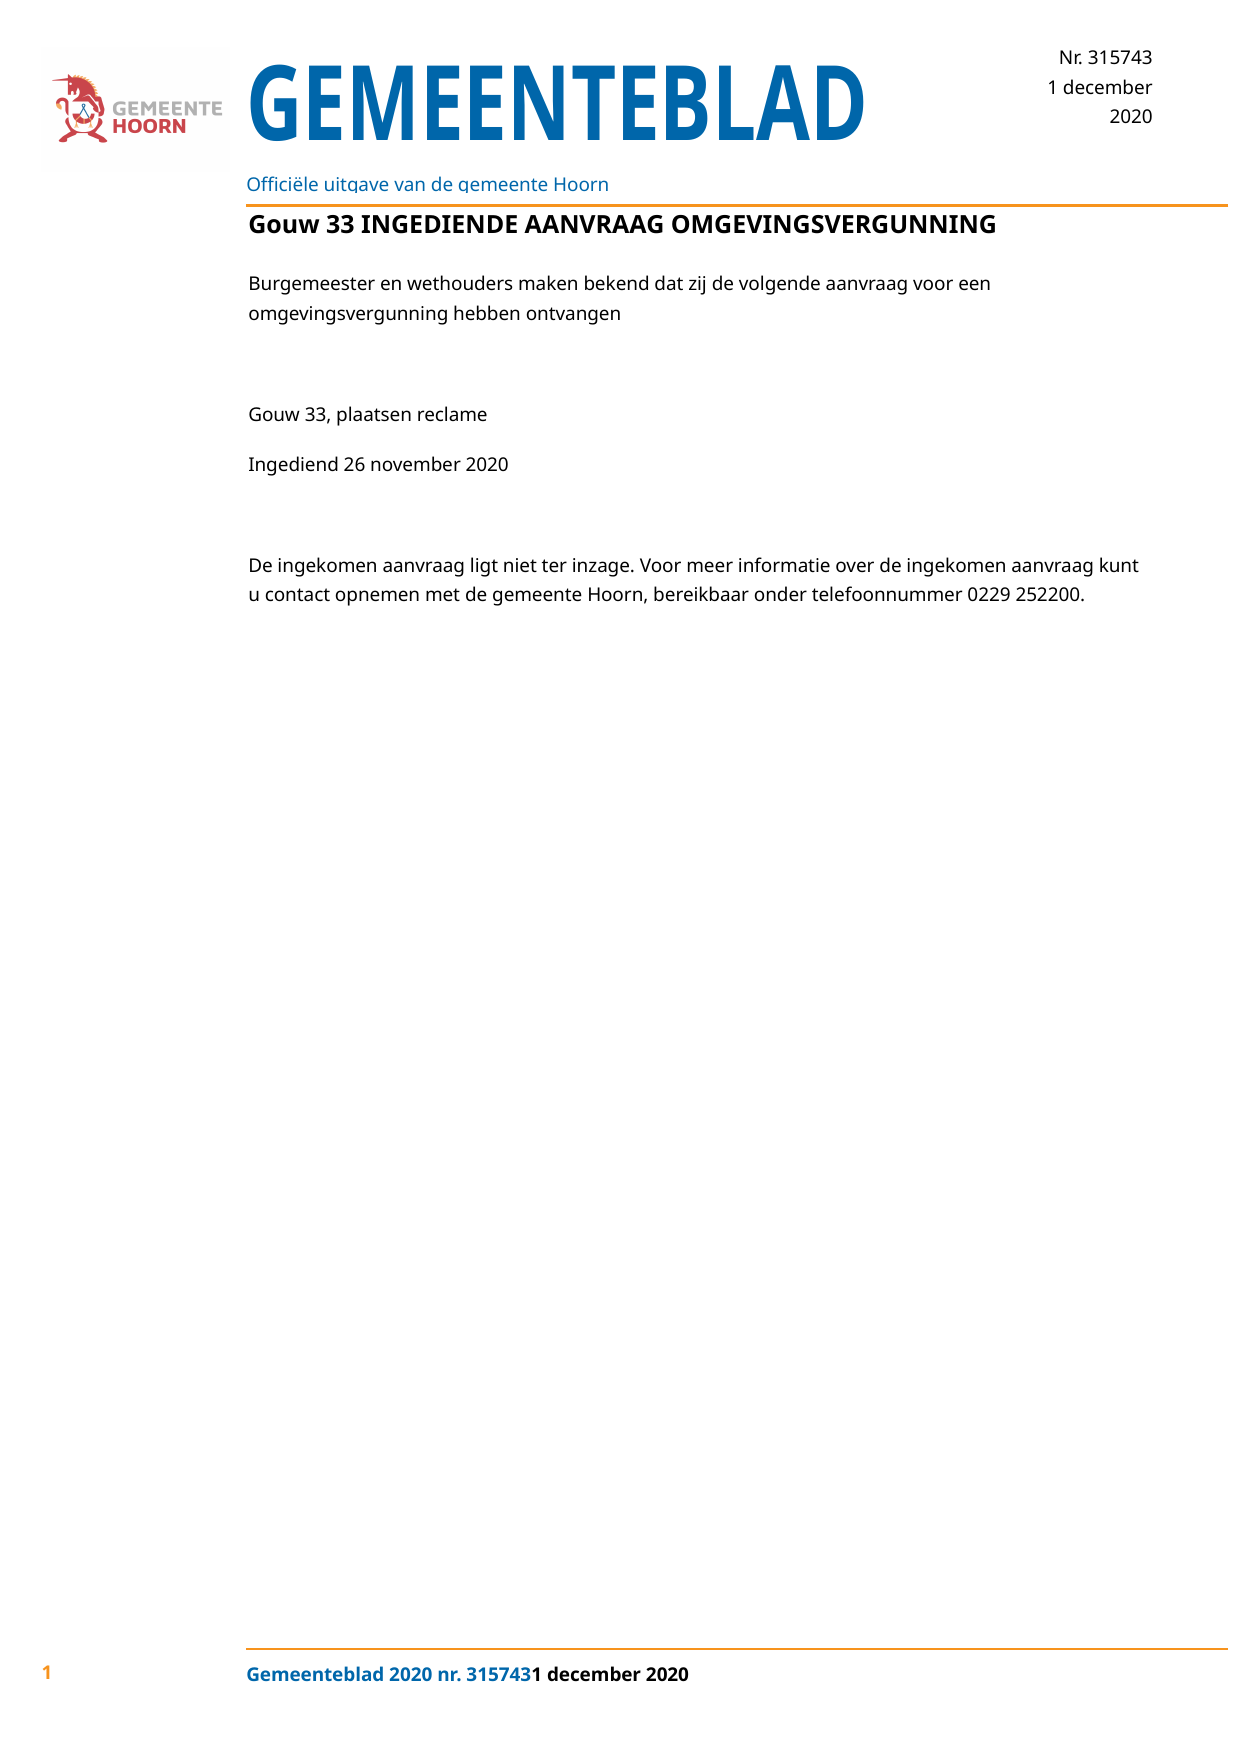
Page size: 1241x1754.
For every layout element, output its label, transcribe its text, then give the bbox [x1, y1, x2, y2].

text Gouw 33 INGEDIENDE AANVRAAG OMGEVINGSVERGUNNING [248, 207, 1152, 241]
text Burgemeester en wethouders maken bekend dat zij de volgende aanvraag voor een omgevingsvergunning hebben ontvangen [248, 270, 1152, 326]
text De ingekomen aanvraag ligt niet ter inzage. Voor meer informatie over de ingekomen aanvraag kunt u contact opnemen met de gemeente Hoorn, bereikbaar onder telefoonnummer 0229 252200. [248, 552, 1152, 607]
text Gouw 33, plaatsen reclame [248, 401, 1152, 426]
text Ingediend 26 november 2020 [248, 451, 1152, 477]
picture [41, 47, 231, 172]
